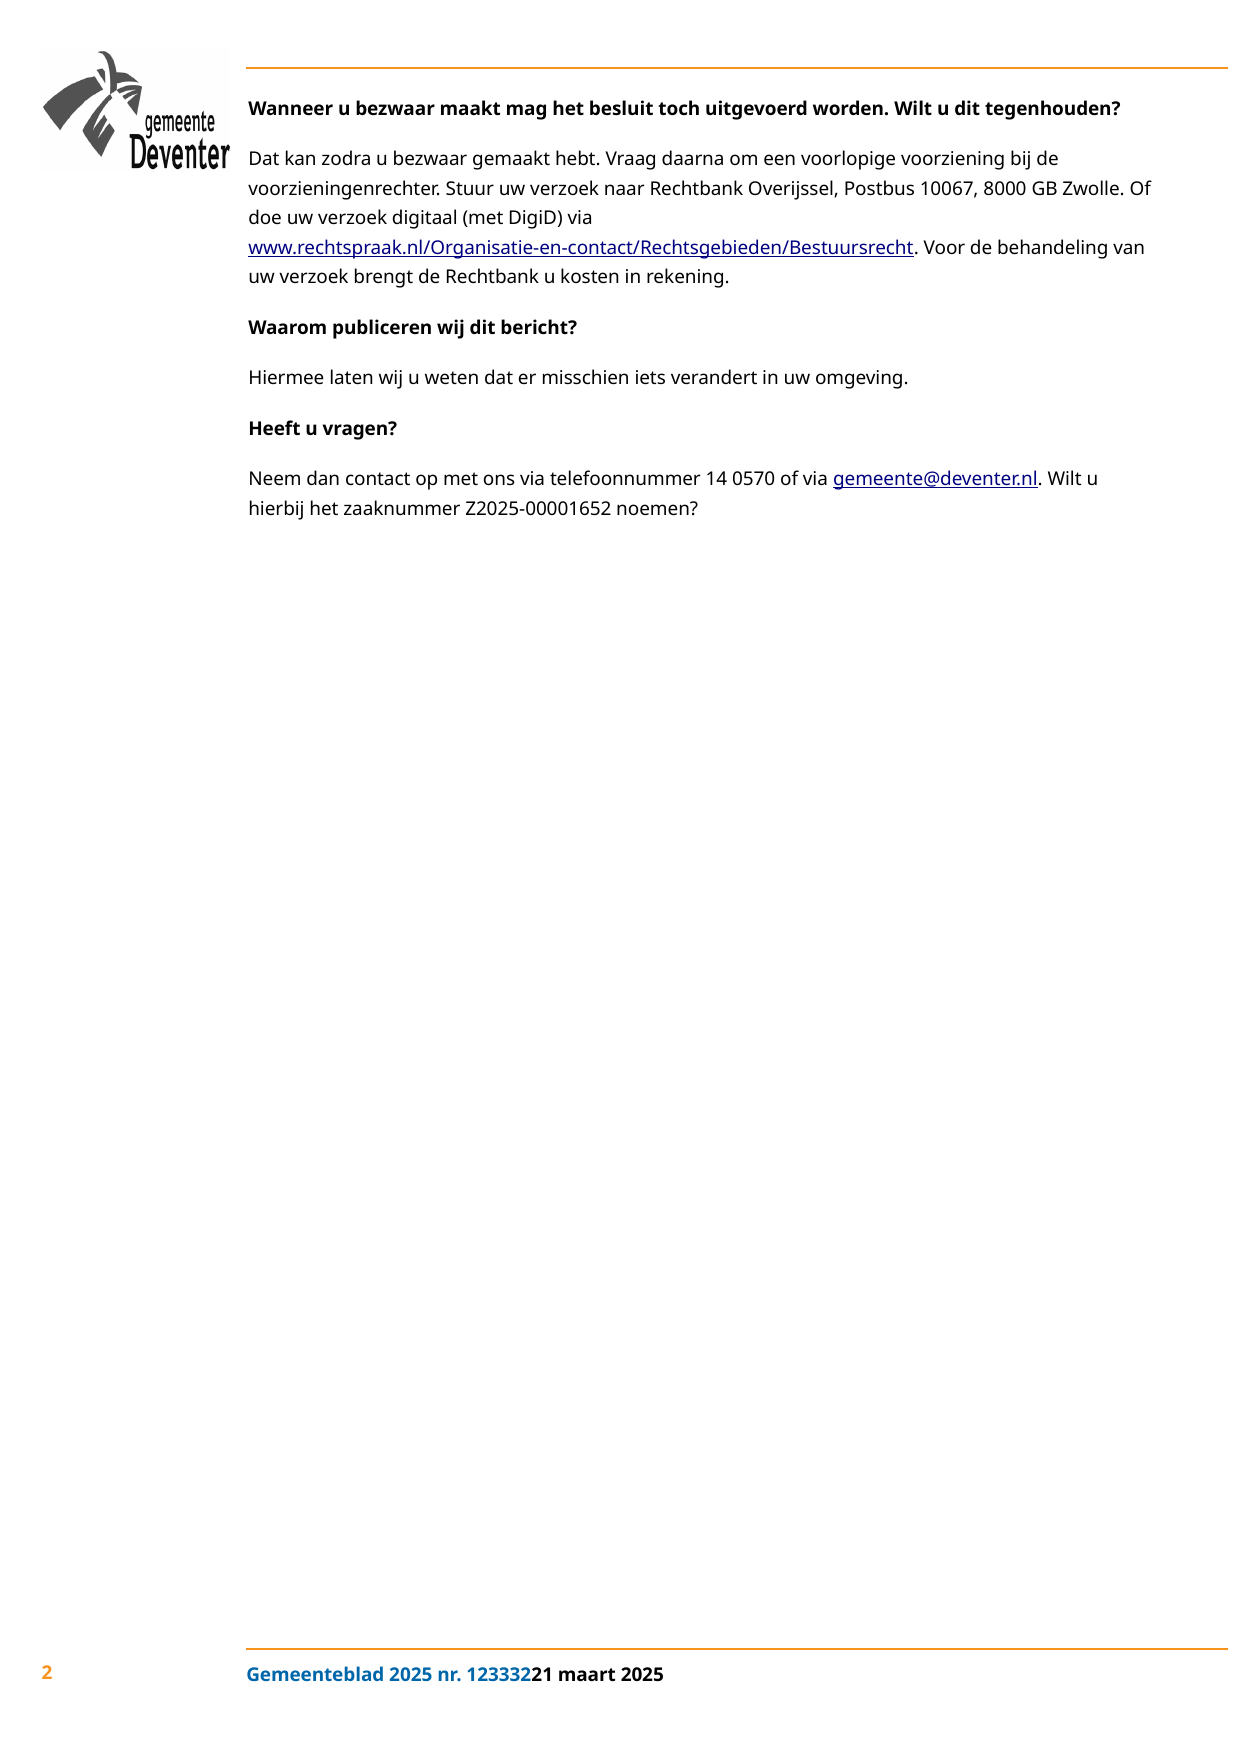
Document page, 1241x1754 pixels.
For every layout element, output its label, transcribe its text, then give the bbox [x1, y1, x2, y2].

picture [41, 47, 231, 172]
text Waarom publiceren wij dit bericht? [248, 314, 1152, 340]
text Wanneer u bezwaar maakt mag het besluit toch uitgevoerd worden. Wilt u dit tegenhouden? [248, 95, 1152, 121]
text Hiermee laten wij u weten dat er misschien iets verandert in uw omgeving. [248, 364, 1152, 390]
text Dat kan zodra u bezwaar gemaakt hebt. Vraag daarna om een voorlopige voorziening bij de voorzieningenrechter. Stuur uw verzoek naar Rechtbank Overijssel, Postbus 10067, 8000 GB Zwolle. Of doe uw verzoek digitaal (met DigiD) via www.rechtspraak.nl/Organisatie-en-contact/Rechtsgebieden/Bestuursrecht. Voor de behandeling van uw verzoek brengt de Rechtbank u kosten in rekening. [248, 145, 1152, 289]
text Heeft u vragen? [248, 415, 1152, 441]
text Neem dan contact op met ons via telefoonnummer 14 0570 of via gemeente@deventer.nl. Wilt u hierbij het zaaknummer Z2025-00001652 noemen? [248, 465, 1152, 521]
